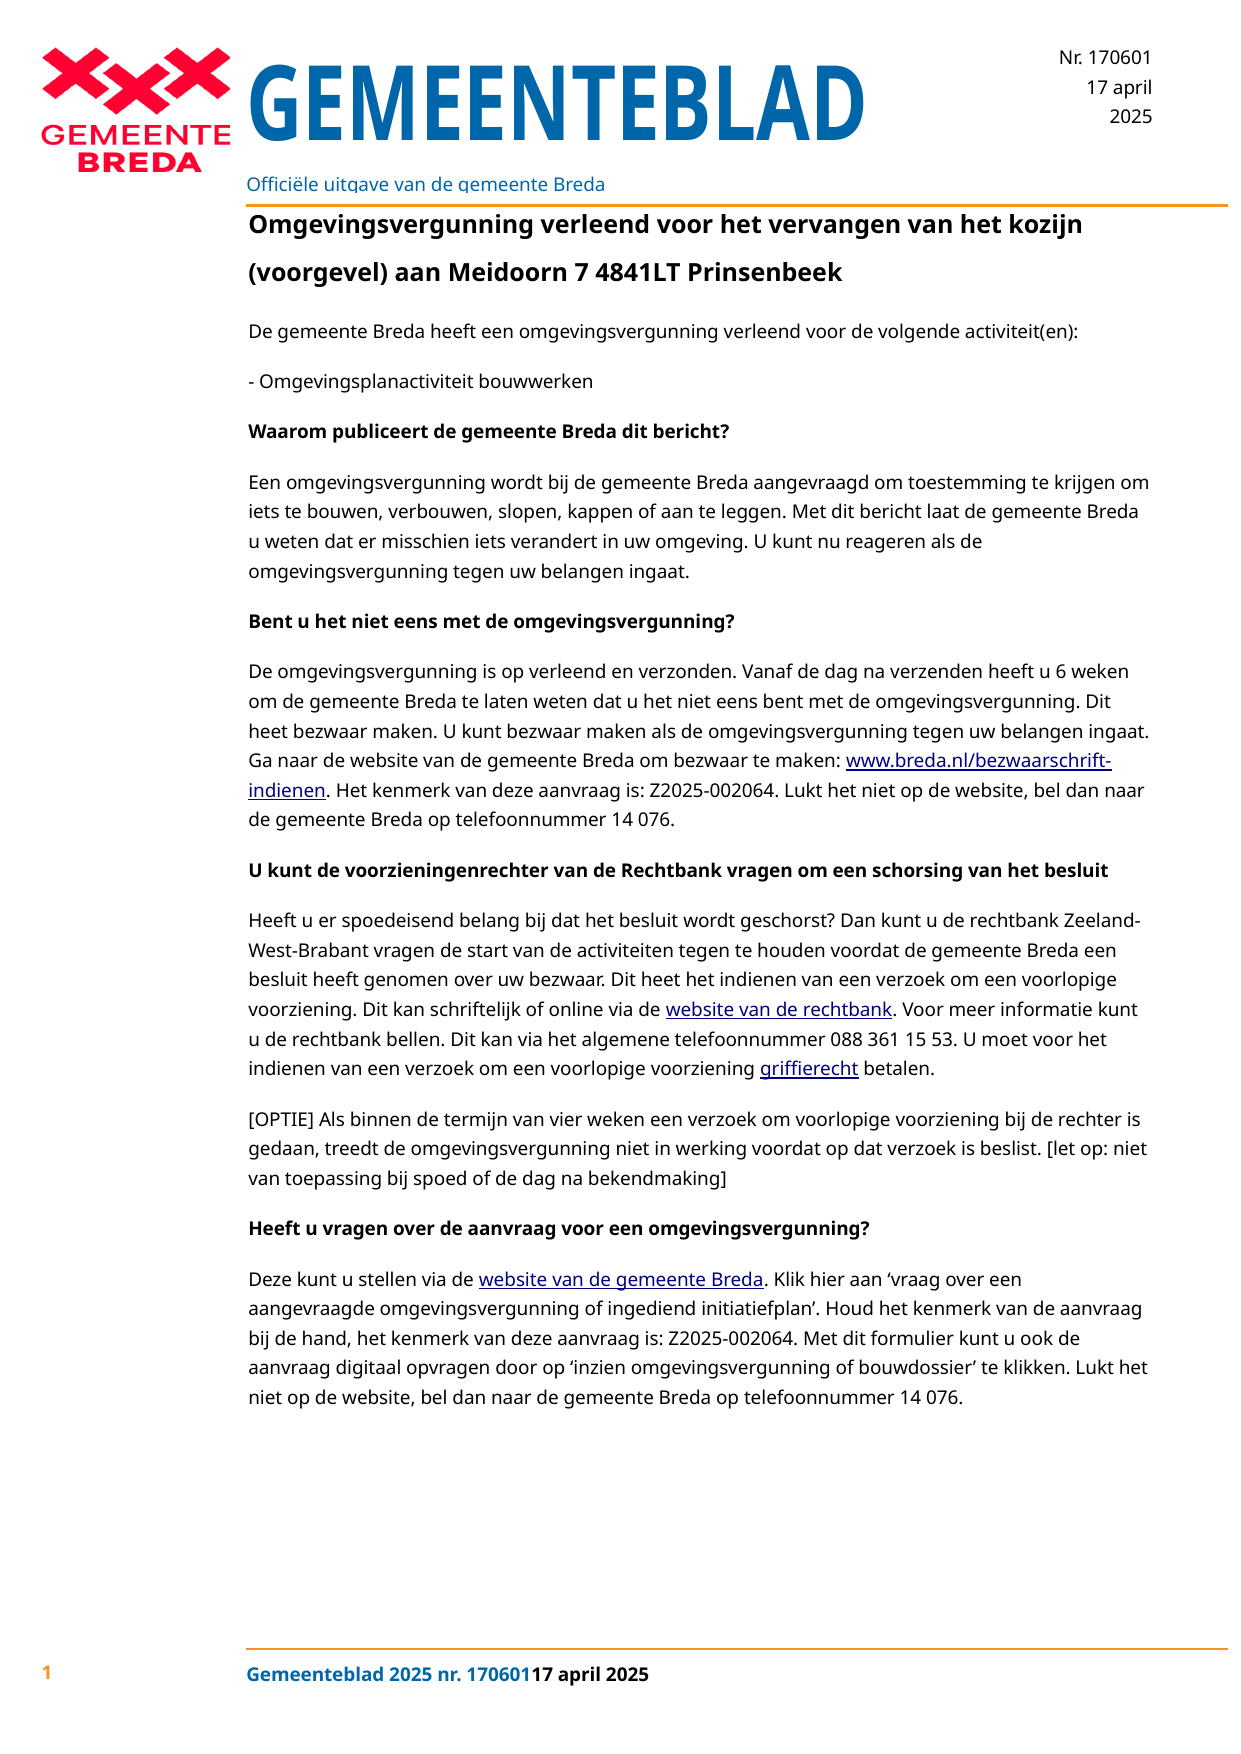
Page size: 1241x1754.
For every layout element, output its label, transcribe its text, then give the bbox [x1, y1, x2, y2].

text U kunt de voorzieningenrechter van de Rechtbank vragen om een schorsing van het besluit [248, 857, 1152, 883]
text Heeft u vragen over de aanvraag voor een omgevingsvergunning? [248, 1215, 1152, 1241]
text De omgevingsvergunning is op verleend en verzonden. Vanaf de dag na verzenden heeft u 6 weken om de gemeente Breda te laten weten dat u het niet eens bent met de omgevingsvergunning. Dit heet bezwaar maken. U kunt bezwaar maken als de omgevingsvergunning tegen uw belangen ingaat. Ga naar de website van de gemeente Breda om bezwaar te maken: www.breda.nl/bezwaarschrift-indienen. Het kenmerk van deze aanvraag is: Z2025-002064. Lukt het niet op de website, bel dan naar de gemeente Breda op telefoonnummer 14 076. [248, 659, 1152, 832]
text [OPTIE] Als binnen de termijn van vier weken een verzoek om voorlopige voorziening bij de rechter is gedaan, treedt de omgevingsvergunning niet in werking voordat op dat verzoek is beslist. [let op: niet van toepassing bij spoed of de dag na bekendmaking] [248, 1106, 1152, 1191]
picture [41, 47, 231, 172]
text De gemeente Breda heeft een omgevingsvergunning verleend voor de volgende activiteit(en): [248, 318, 1152, 344]
text Omgevingsvergunning verleend voor het vervangen van het kozijn (voorgevel) aan Meidoorn 7 4841LT Prinsenbeek [248, 207, 1152, 288]
text Waarom publiceert de gemeente Breda dit bericht? [248, 419, 1152, 444]
text Een omgevingsvergunning wordt bij de gemeente Breda aangevraagd om toestemming te krijgen om iets te bouwen, verbouwen, slopen, kappen of aan te leggen. Met dit bericht laat de gemeente Breda u weten dat er misschien iets verandert in uw omgeving. U kunt nu reageren als de omgevingsvergunning tegen uw belangen ingaat. [248, 469, 1152, 584]
text Bent u het niet eens met de omgevingsvergunning? [248, 608, 1152, 634]
text Deze kunt u stellen via de website van de gemeente Breda. Klik hier aan ‘vraag over een aangevraagde omgevingsvergunning of ingediend initiatiefplan’. Houd het kenmerk van de aanvraag bij de hand, het kenmerk van deze aanvraag is: Z2025-002064. Met dit formulier kunt u ook de aanvraag digitaal opvragen door op ‘inzien omgevingsvergunning of bouwdossier’ te klikken. Lukt het niet op de website, bel dan naar de gemeente Breda op telefoonnummer 14 076. [248, 1266, 1152, 1410]
text Heeft u er spoedeisend belang bij dat het besluit wordt geschorst? Dan kunt u de rechtbank Zeeland-West-Brabant vragen de start van de activiteiten tegen te houden voordat de gemeente Breda een besluit heeft genomen over uw bezwaar. Dit heet het indienen van een verzoek om een voorlopige voorziening. Dit kan schriftelijk of online via de website van de rechtbank. Voor meer informatie kunt u de rechtbank bellen. Dit kan via het algemene telefoonnummer 088 361 15 53. U moet voor het indienen van een verzoek om een voorlopige voorziening griffierecht betalen. [248, 907, 1152, 1081]
text - Omgevingsplanactiviteit bouwwerken [248, 368, 1152, 394]
